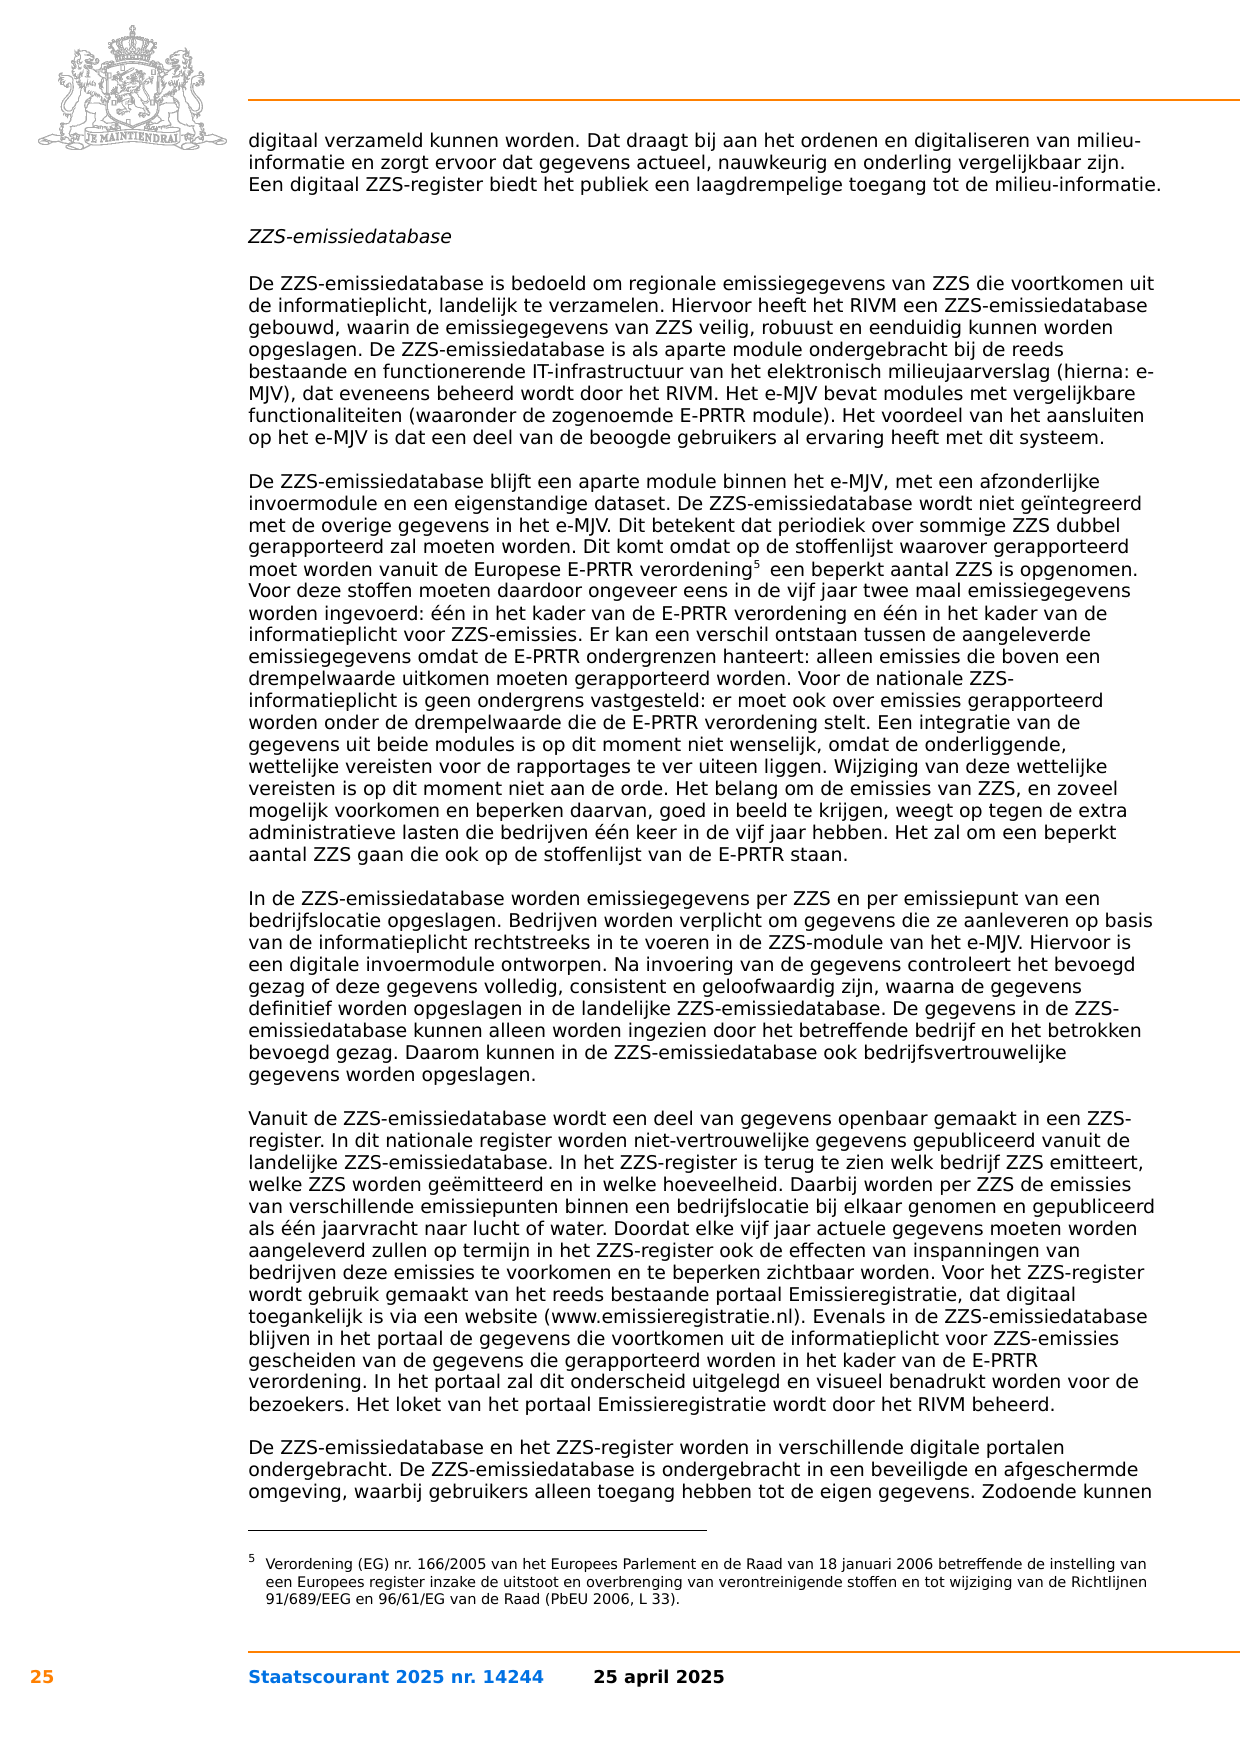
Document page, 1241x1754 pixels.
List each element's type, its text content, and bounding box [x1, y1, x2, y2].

text Vanuit de ZZS-emissiedatabase wordt een deel van gegevens openbaar gemaakt in een ZZS-register. In dit nationale register worden niet-vertrouwelijke gegevens gepubliceerd vanuit de landelijke ZZS-emissiedatabase. In het ZZS-register is terug te zien welk bedrijf ZZS emitteert, welke ZZS worden geëmitteerd en in welke hoeveelheid. Daarbij worden per ZZS de emissies van verschillende emissiepunten binnen een bedrijfslocatie bij elkaar genomen en gepubliceerd als één jaarvracht naar lucht of water. Doordat elke vijf jaar actuele gegevens moeten worden aangeleverd zullen op termijn in het ZZS-register ook de effecten van inspanningen van bedrijven deze emissies te voorkomen en te beperken zichtbaar worden. Voor het ZZS-register wordt gebruik gemaakt van het reeds bestaande portaal Emissieregistratie, dat digitaal toegankelijk is via een website (www.emissieregistratie.nl). Evenals in de ZZS-emissiedatabase blijven in het portaal de gegevens die voortkomen uit de informatieplicht voor ZZS-emissies gescheiden van de gegevens die gerapporteerd worden in het kader van de E-PRTR verordening. In het portaal zal dit onderscheid uitgelegd en visueel benadrukt worden voor de bezoekers. Het loket van het portaal Emissieregistratie wordt door het RIVM beheerd. [248, 1108, 1163, 1415]
text digitaal verzameld kunnen worden. Dat draagt bij aan het ordenen en digitaliseren van milieu-informatie en zorgt ervoor dat gegevens actueel, nauwkeurig en onderling vergelijkbaar zijn. Een digitaal ZZS-register biedt het publiek een laagdrempelige toegang tot de milieu-informatie. [248, 130, 1163, 196]
text De ZZS-emissiedatabase is bedoeld om regionale emissiegegevens van ZZS die voortkomen uit de informatieplicht, landelijk te verzamelen. Hiervoor heeft het RIVM een ZZS-emissiedatabase gebouwd, waarin de emissiegegevens van ZZS veilig, robuust en eenduidig kunnen worden opgeslagen. De ZZS-emissiedatabase is als aparte module ondergebracht bij de reeds bestaande en functionerende IT-infrastructuur van het elektronisch milieujaarverslag (hierna: e-MJV), dat eveneens beheerd wordt door het RIVM. Het e-MJV bevat modules met vergelijkbare functionaliteiten (waaronder de zogenoemde E-PRTR module). Het voordeel van het aansluiten op het e-MJV is dat een deel van de beoogde gebruikers al ervaring heeft met dit systeem. [248, 273, 1163, 449]
picture [38, 25, 227, 150]
text In de ZZS-emissiedatabase worden emissiegegevens per ZZS en per emissiepunt van een bedrijfslocatie opgeslagen. Bedrijven worden verplicht om gegevens die ze aanleveren op basis van de informatieplicht rechtstreeks in te voeren in de ZZS-module van het e-MJV. Hiervoor is een digitale invoermodule ontworpen. Na invoering van de gegevens controleert het bevoegd gezag of deze gegevens volledig, consistent en geloofwaardig zijn, waarna de gegevens definitief worden opgeslagen in de landelijke ZZS-emissiedatabase. De gegevens in de ZZS-emissiedatabase kunnen alleen worden ingezien door het betreffende bedrijf en het betrokken bevoegd gezag. Daarom kunnen in de ZZS-emissiedatabase ook bedrijfsvertrouwelijke gegevens worden opgeslagen. [248, 888, 1163, 1086]
text De ZZS-emissiedatabase blijft een aparte module binnen het e-MJV, met een afzonderlijke invoermodule en een eigenstandige dataset. De ZZS-emissiedatabase wordt niet geïntegreerd met de overige gegevens in het e-MJV. Dit betekent dat periodiek over sommige ZZS dubbel gerapporteerd zal moeten worden. Dit komt omdat op de stoffenlijst waarover gerapporteerd moet worden vanuit de Europese E-PRTR verordening een beperkt aantal ZZS is opgenomen. Voor deze stoffen moeten daardoor ongeveer eens in de vijf jaar twee maal emissiegegevens worden ingevoerd: één in het kader van de E-PRTR verordening en één in het kader van de informatieplicht voor ZZS-emissies. Er kan een verschil ontstaan tussen de aangeleverde emissiegegevens omdat de E-PRTR ondergrenzen hanteert: alleen emissies die boven een drempelwaarde uitkomen moeten gerapporteerd worden. Voor de nationale ZZS-informatieplicht is geen ondergrens vastgesteld: er moet ook over emissies gerapporteerd worden onder de drempelwaarde die de E-PRTR verordening stelt. Een integratie van de gegevens uit beide modules is op dit moment niet wenselijk, omdat de onderliggende, wettelijke vereisten voor de rapportages te ver uiteen liggen. Wijziging van deze wettelijke vereisten is op dit moment niet aan de orde. Het belang om de emissies van ZZS, en zoveel mogelijk voorkomen en beperken daarvan, goed in beeld te krijgen, weegt op tegen de extra administratieve lasten die bedrijven één keer in de vijf jaar hebben. Het zal om een beperkt aantal ZZS gaan die ook op de stoffenlijst van de E-PRTR staan. [248, 471, 1163, 866]
text De ZZS-emissiedatabase en het ZZS-register worden in verschillende digitale portalen ondergebracht. De ZZS-emissiedatabase is ondergebracht in een beveiligde en afgeschermde omgeving, waarbij gebruikers alleen toegang hebben tot de eigen gegevens. Zodoende kunnen [248, 1437, 1163, 1503]
text Verordening (EG) nr. 166/2005 van het Europees Parlement en de Raad van 18 januari 2006 betreffende de instelling van een Europees register inzake de uitstoot en overbrenging van verontreinigende stoffen en tot wijziging van de Richtlijnen 91/689/EEG en 96/61/EG van de Raad (PbEU 2006, L 33). [248, 1552, 1163, 1608]
subtitle ZZS-emissiedatabase [248, 226, 1163, 248]
